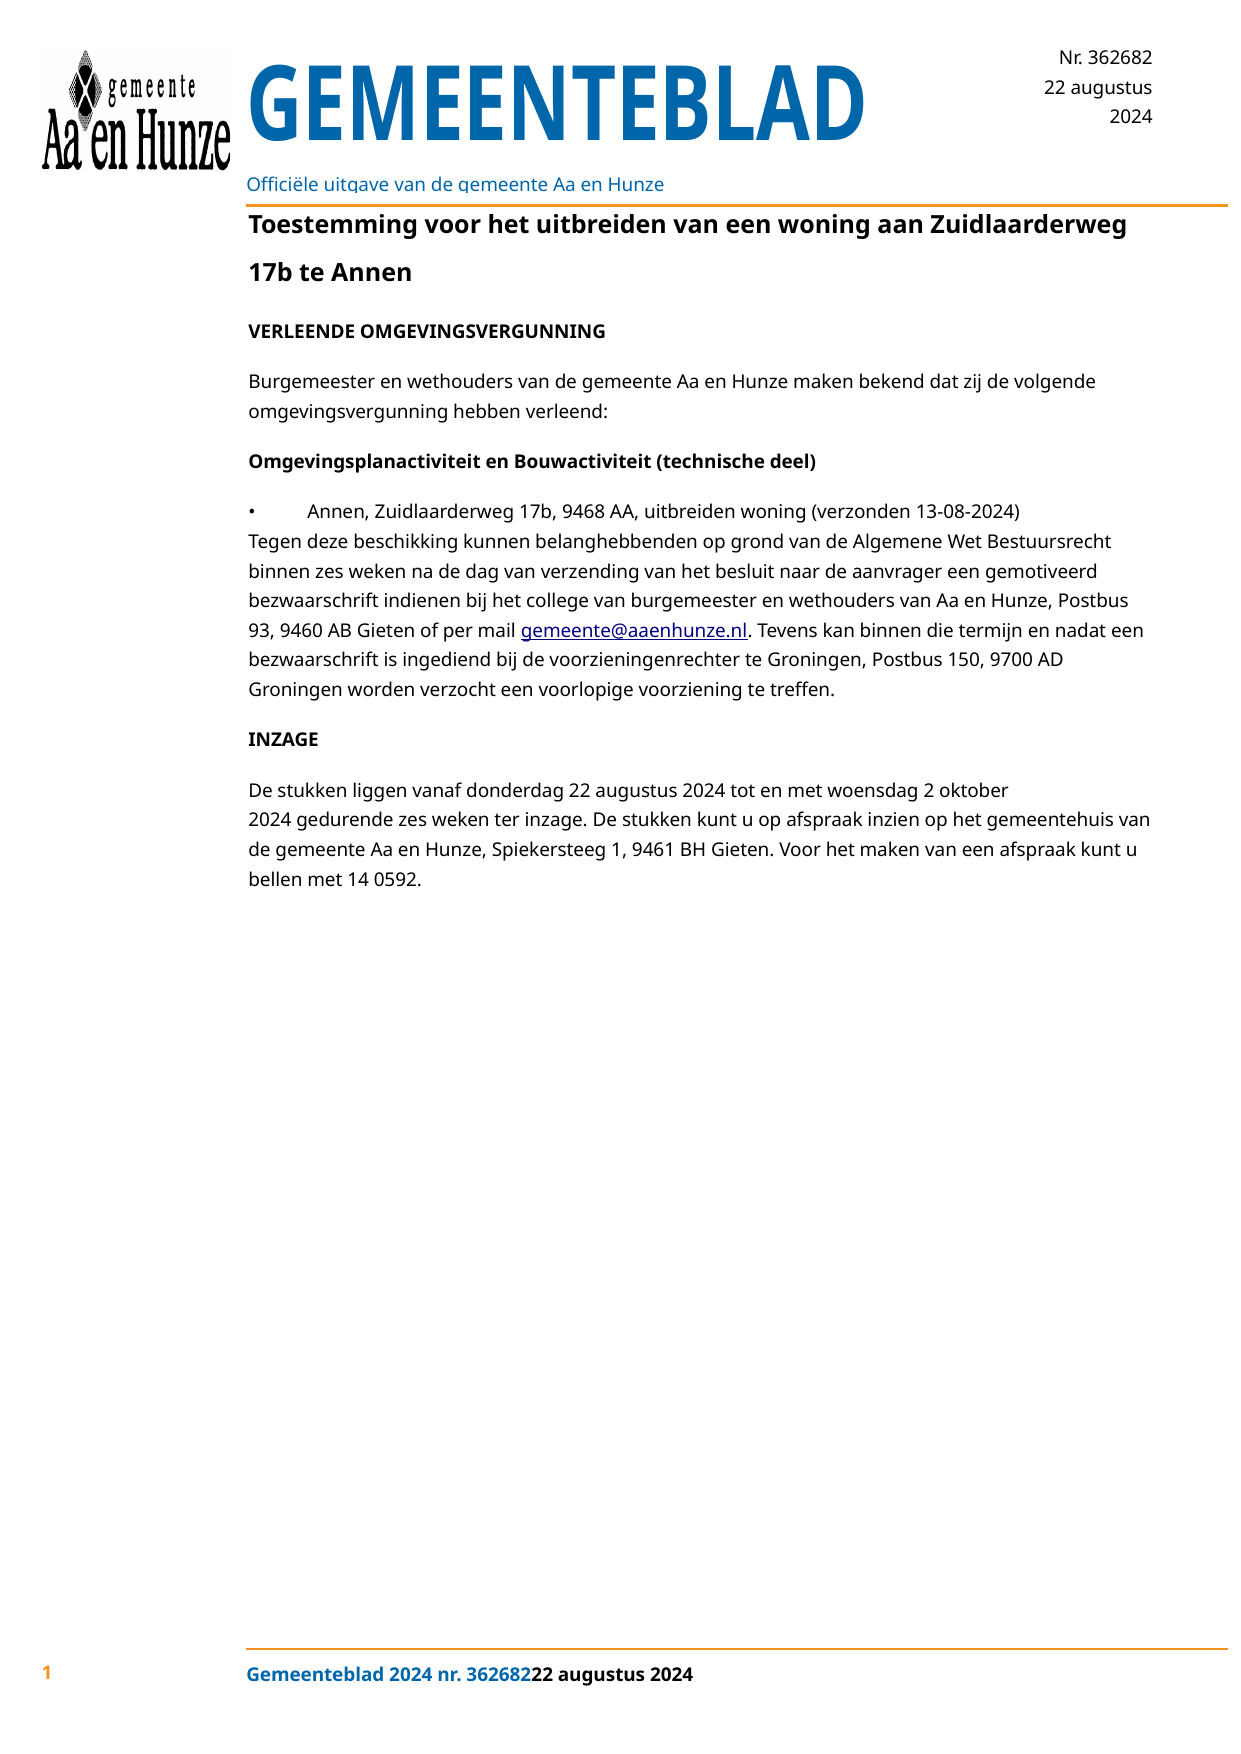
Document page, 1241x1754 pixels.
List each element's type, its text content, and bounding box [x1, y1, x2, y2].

picture [41, 47, 231, 172]
list Annen, Zuidlaarderweg 17b, 9468 AA, uitbreiden woning (verzonden 13-08-2024) [248, 499, 1152, 524]
text INZAGE [248, 727, 1152, 752]
text De stukken liggen vanaf donderdag 22 augustus 2024 tot en met woensdag 2 oktober 2024 gedurende zes weken ter inzage. De stukken kunt u op afspraak inzien op het gemeentehuis van de gemeente Aa en Hunze, Spiekersteeg 1, 9461 BH Gieten. Voor het maken van een afspraak kunt u bellen met 14 0592. [248, 777, 1152, 892]
text Tegen deze beschikking kunnen belanghebbenden op grond van de Algemene Wet Bestuursrecht binnen zes weken na de dag van verzending van het besluit naar de aanvrager een gemotiveerd bezwaarschrift indienen bij het college van burgemeester en wethouders van Aa en Hunze, Postbus 93, 9460 AB Gieten of per mail gemeente@aaenhunze.nl. Tevens kan binnen die termijn en nadat een bezwaarschrift is ingediend bij de voorzieningenrechter te Groningen, Postbus 150, 9700 AD Groningen worden verzocht een voorlopige voorziening te treffen. [248, 528, 1152, 702]
text Toestemming voor het uitbreiden van een woning aan Zuidlaarderweg 17b te Annen [248, 207, 1152, 288]
text VERLEENDE OMGEVINGSVERGUNNING [248, 318, 1152, 344]
text Omgevingsplanactiviteit en Bouwactiviteit (technische deel) [248, 448, 1152, 474]
text Burgemeester en wethouders van de gemeente Aa en Hunze maken bekend dat zij de volgende omgevingsvergunning hebben verleend: [248, 368, 1152, 424]
